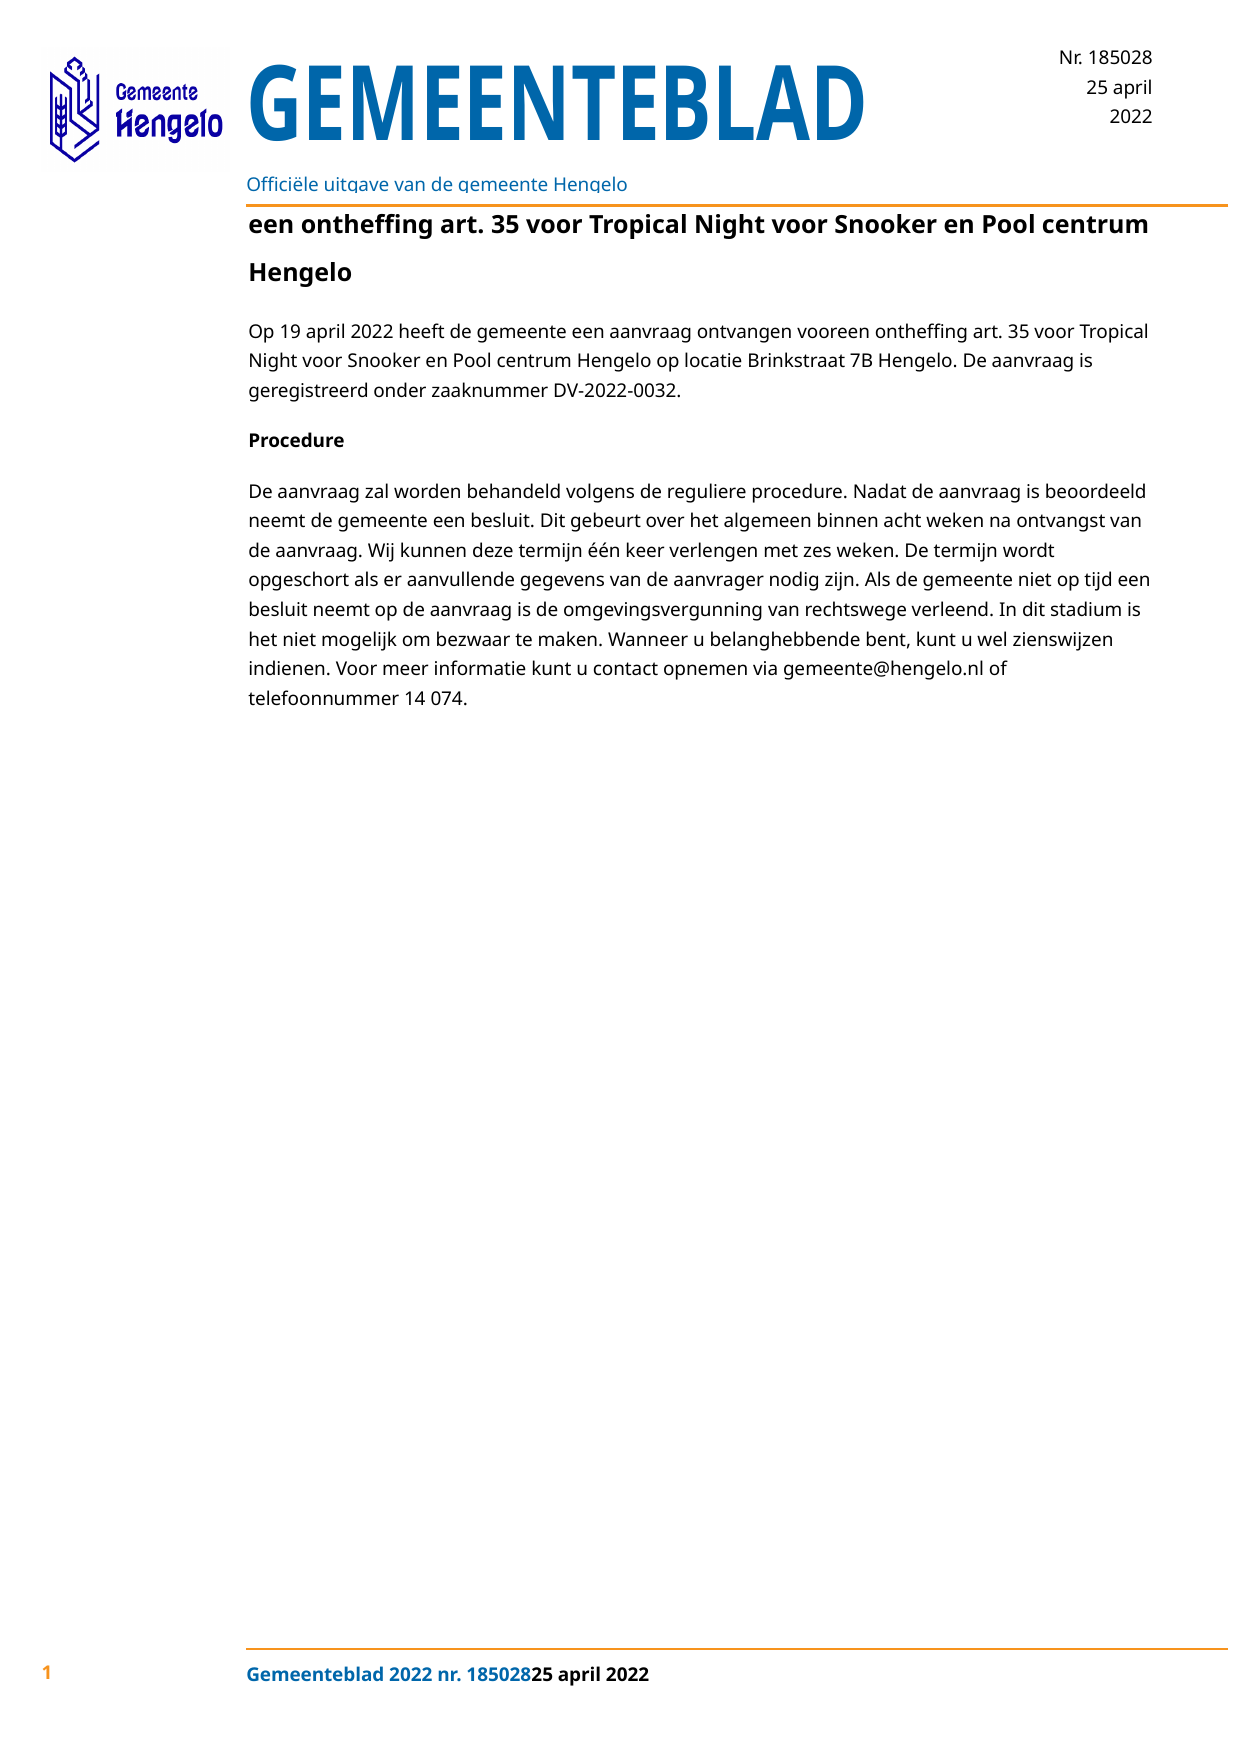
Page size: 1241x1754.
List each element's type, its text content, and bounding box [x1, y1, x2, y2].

text een ontheffing art. 35 voor Tropical Night voor Snooker en Pool centrum Hengelo [248, 207, 1152, 288]
picture [41, 47, 231, 172]
text Procedure [248, 427, 1152, 453]
text Op 19 april 2022 heeft de gemeente een aanvraag ontvangen vooreen ontheffing art. 35 voor Tropical Night voor Snooker en Pool centrum Hengelo op locatie Brinkstraat 7B Hengelo. De aanvraag is geregistreerd onder zaaknummer DV-2022-0032. [248, 318, 1152, 403]
text De aanvraag zal worden behandeld volgens de reguliere procedure. Nadat de aanvraag is beoordeeld neemt de gemeente een besluit. Dit gebeurt over het algemeen binnen acht weken na ontvangst van de aanvraag. Wij kunnen deze termijn één keer verlengen met zes weken. De termijn wordt opgeschort als er aanvullende gegevens van de aanvrager nodig zijn. Als de gemeente niet op tijd een besluit neemt op de aanvraag is de omgevingsvergunning van rechtswege verleend. In dit stadium is het niet mogelijk om bezwaar te maken. Wanneer u belanghebbende bent, kunt u wel zienswijzen indienen. Voor meer informatie kunt u contact opnemen via gemeente@hengelo.nl of telefoonnummer 14 074. [248, 478, 1152, 711]
